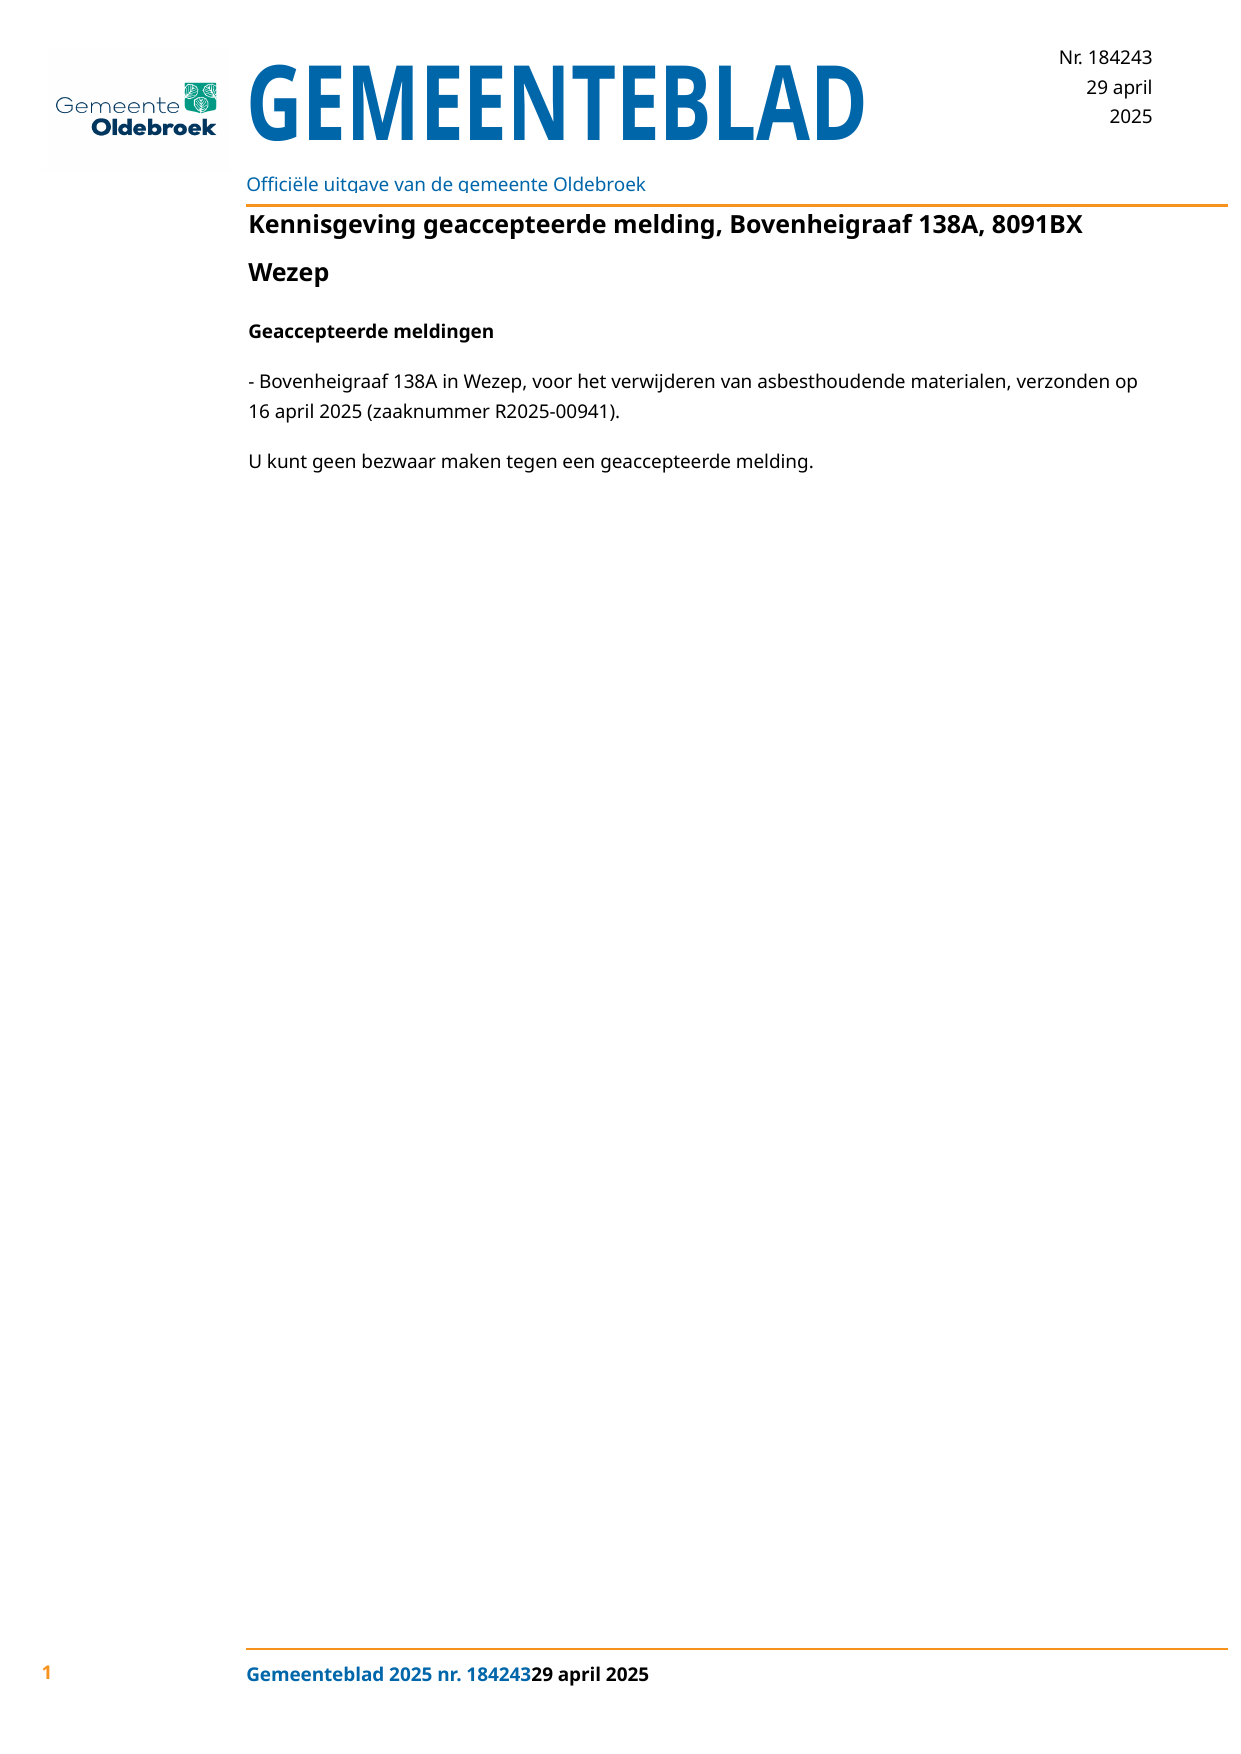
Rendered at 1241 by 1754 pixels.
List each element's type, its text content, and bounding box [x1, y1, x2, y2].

text - Bovenheigraaf 138A in Wezep, voor het verwijderen van asbesthoudende materialen, verzonden op 16 april 2025 (zaaknummer R2025-00941). [248, 368, 1152, 424]
picture [41, 47, 231, 172]
text Kennisgeving geaccepteerde melding, Bovenheigraaf 138A, 8091BX Wezep [248, 207, 1152, 288]
text U kunt geen bezwaar maken tegen een geaccepteerde melding. [248, 448, 1152, 474]
text Geaccepteerde meldingen [248, 318, 1152, 344]
